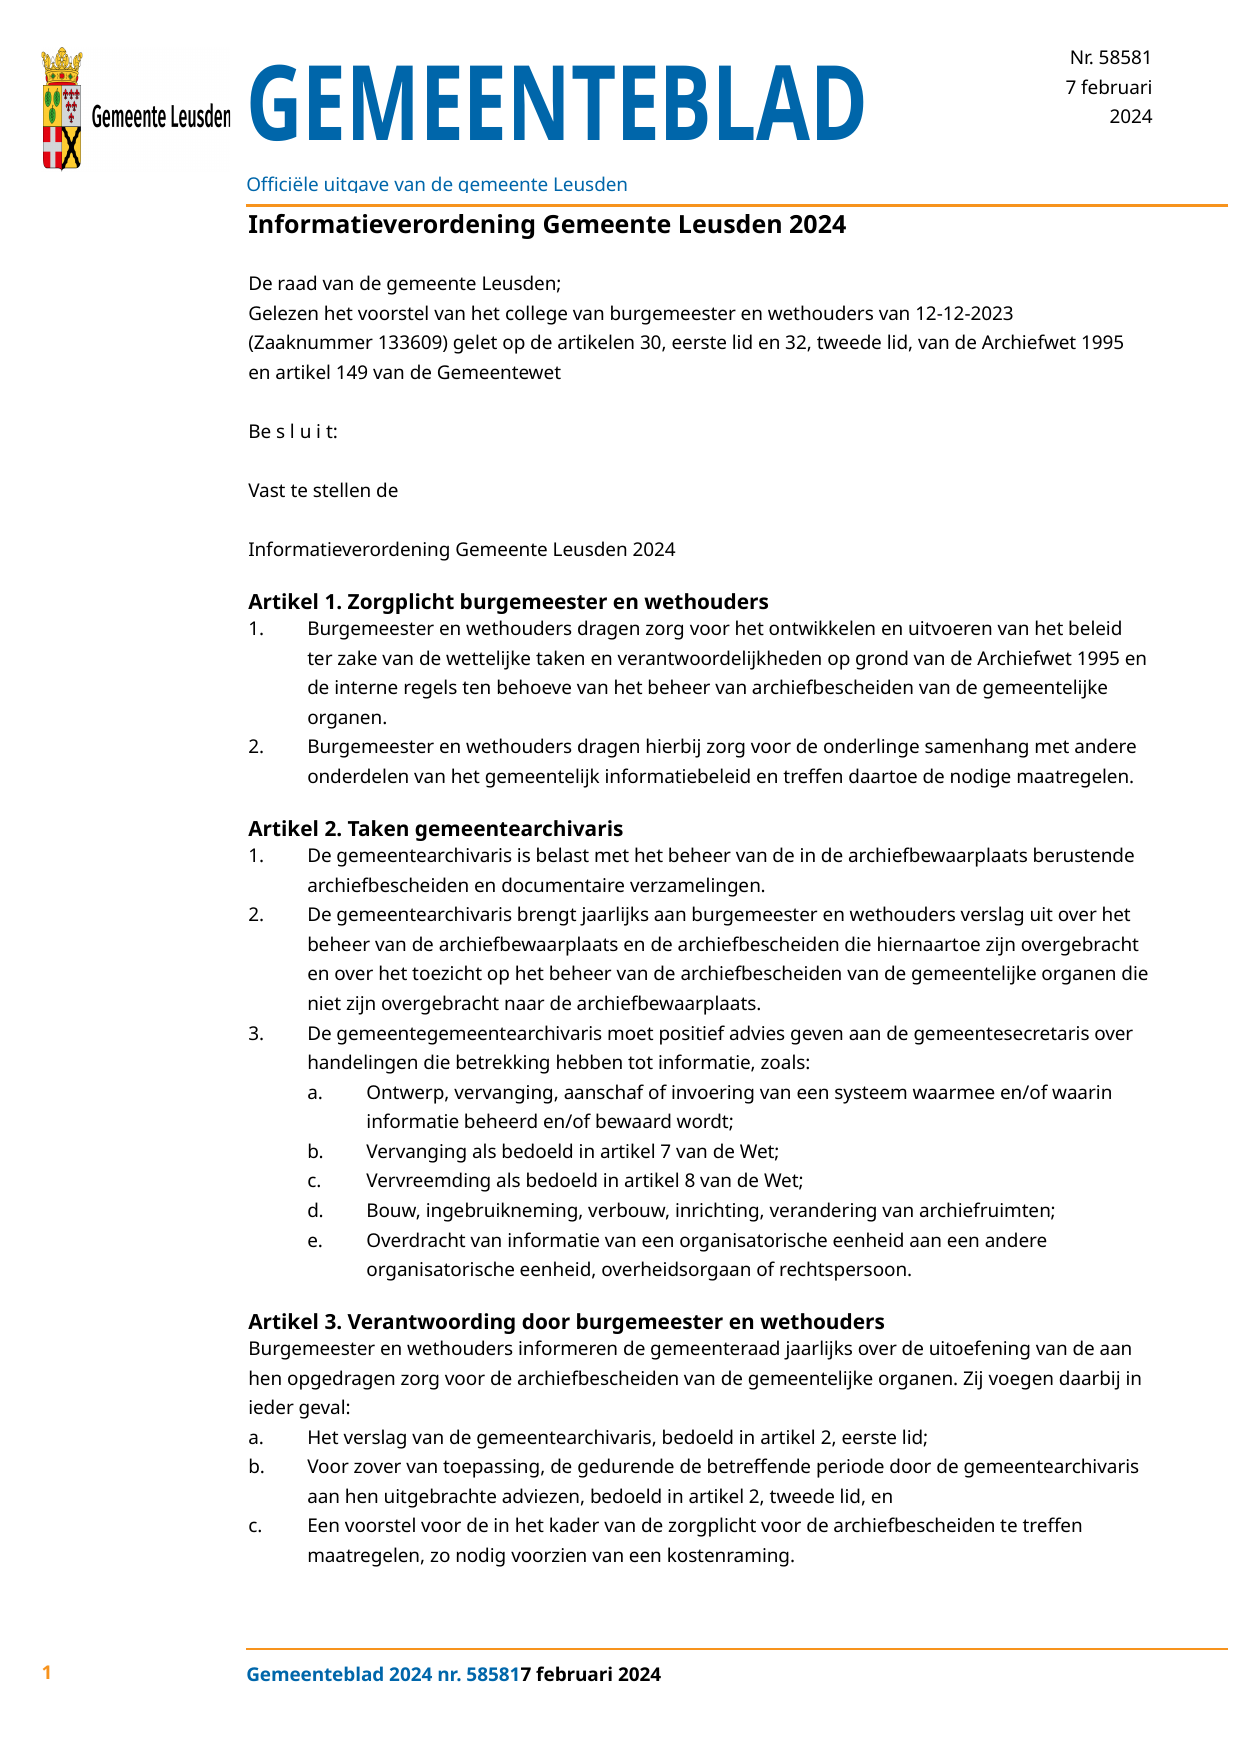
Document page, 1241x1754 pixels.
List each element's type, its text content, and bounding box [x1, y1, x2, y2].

list Burgemeester en wethouders dragen zorg voor het ontwikkelen en uitvoeren van het beleid ter zake van de wettelijke taken en verantwoordelijkheden op grond van de Archiefwet 1995 en de interne regels ten behoeve van het beheer van archiefbescheiden van de gemeentelijke organen. [248, 615, 1152, 730]
list Bouw, ingebruikneming, verbouw, inrichting, verandering van archiefruimten; [307, 1197, 1152, 1223]
list Het verslag van de gemeentearchivaris, bedoeld in artikel 2, eerste lid; [248, 1424, 1152, 1450]
list Voor zover van toepassing, de gedurende de betreffende periode door de gemeentearchivaris aan hen uitgebrachte adviezen, bedoeld in artikel 2, tweede lid, en [248, 1453, 1152, 1509]
text Artikel 1. Zorgplicht burgemeester en wethouders [248, 587, 1152, 615]
text (Zaaknummer 133609) gelet op de artikelen 30, eerste lid en 32, tweede lid, van de Archiefwet 1995 en artikel 149 van de Gemeentewet [248, 329, 1152, 385]
list Een voorstel voor de in het kader van de zorgplicht voor de archiefbescheiden te treffen maatregelen, zo nodig voorzien van een kostenraming. [248, 1513, 1152, 1568]
list Overdracht van informatie van een organisatorische eenheid aan een andere organisatorische eenheid, overheidsorgaan of rechtspersoon. [307, 1227, 1152, 1282]
text De raad van de gemeente Leusden; [248, 270, 1152, 296]
text Burgemeester en wethouders informeren de gemeenteraad jaarlijks over de uitoefening van de aan hen opgedragen zorg voor de archiefbescheiden van de gemeentelijke organen. Zij voegen daarbij in ieder geval: [248, 1335, 1152, 1420]
text Artikel 2. Taken gemeentearchivaris [248, 814, 1152, 842]
list De gemeentegemeentearchivaris moet positief advies geven aan de gemeentesecretaris over handelingen die betrekking hebben tot informatie, zoals: [248, 1020, 1152, 1075]
list Burgemeester en wethouders dragen hierbij zorg voor de onderlinge samenhang met andere onderdelen van het gemeentelijk informatiebeleid en treffen daartoe de nodige maatregelen. [248, 734, 1152, 789]
text Be s l u i t: [248, 418, 1152, 444]
list Ontwerp, vervanging, aanschaf of invoering van een systeem waarmee en/of waarin informatie beheerd en/of bewaard wordt; [307, 1079, 1152, 1134]
text Vast te stellen de [248, 477, 1152, 503]
text Informatieverordening Gemeente Leusden 2024 [248, 537, 1152, 562]
picture [41, 47, 231, 172]
text Artikel 3. Verantwoording door burgemeester en wethouders [248, 1307, 1152, 1335]
list Vervanging als bedoeld in artikel 7 van de Wet; [307, 1138, 1152, 1164]
list De gemeentearchivaris brengt jaarlijks aan burgemeester en wethouders verslag uit over het beheer van de archiefbewaarplaats en de archiefbescheiden die hiernaartoe zijn overgebracht en over het toezicht op het beheer van de archiefbescheiden van de gemeentelijke organen die niet zijn overgebracht naar de archiefbewaarplaats. [248, 901, 1152, 1016]
text Gelezen het voorstel van het college van burgemeester en wethouders van 12-12-2023 [248, 300, 1152, 326]
list Vervreemding als bedoeld in artikel 8 van de Wet; [307, 1168, 1152, 1193]
text Informatieverordening Gemeente Leusden 2024 [248, 207, 1152, 241]
list De gemeentearchivaris is belast met het beheer van de in de archiefbewaarplaats berustende archiefbescheiden en documentaire verzamelingen. [248, 842, 1152, 897]
